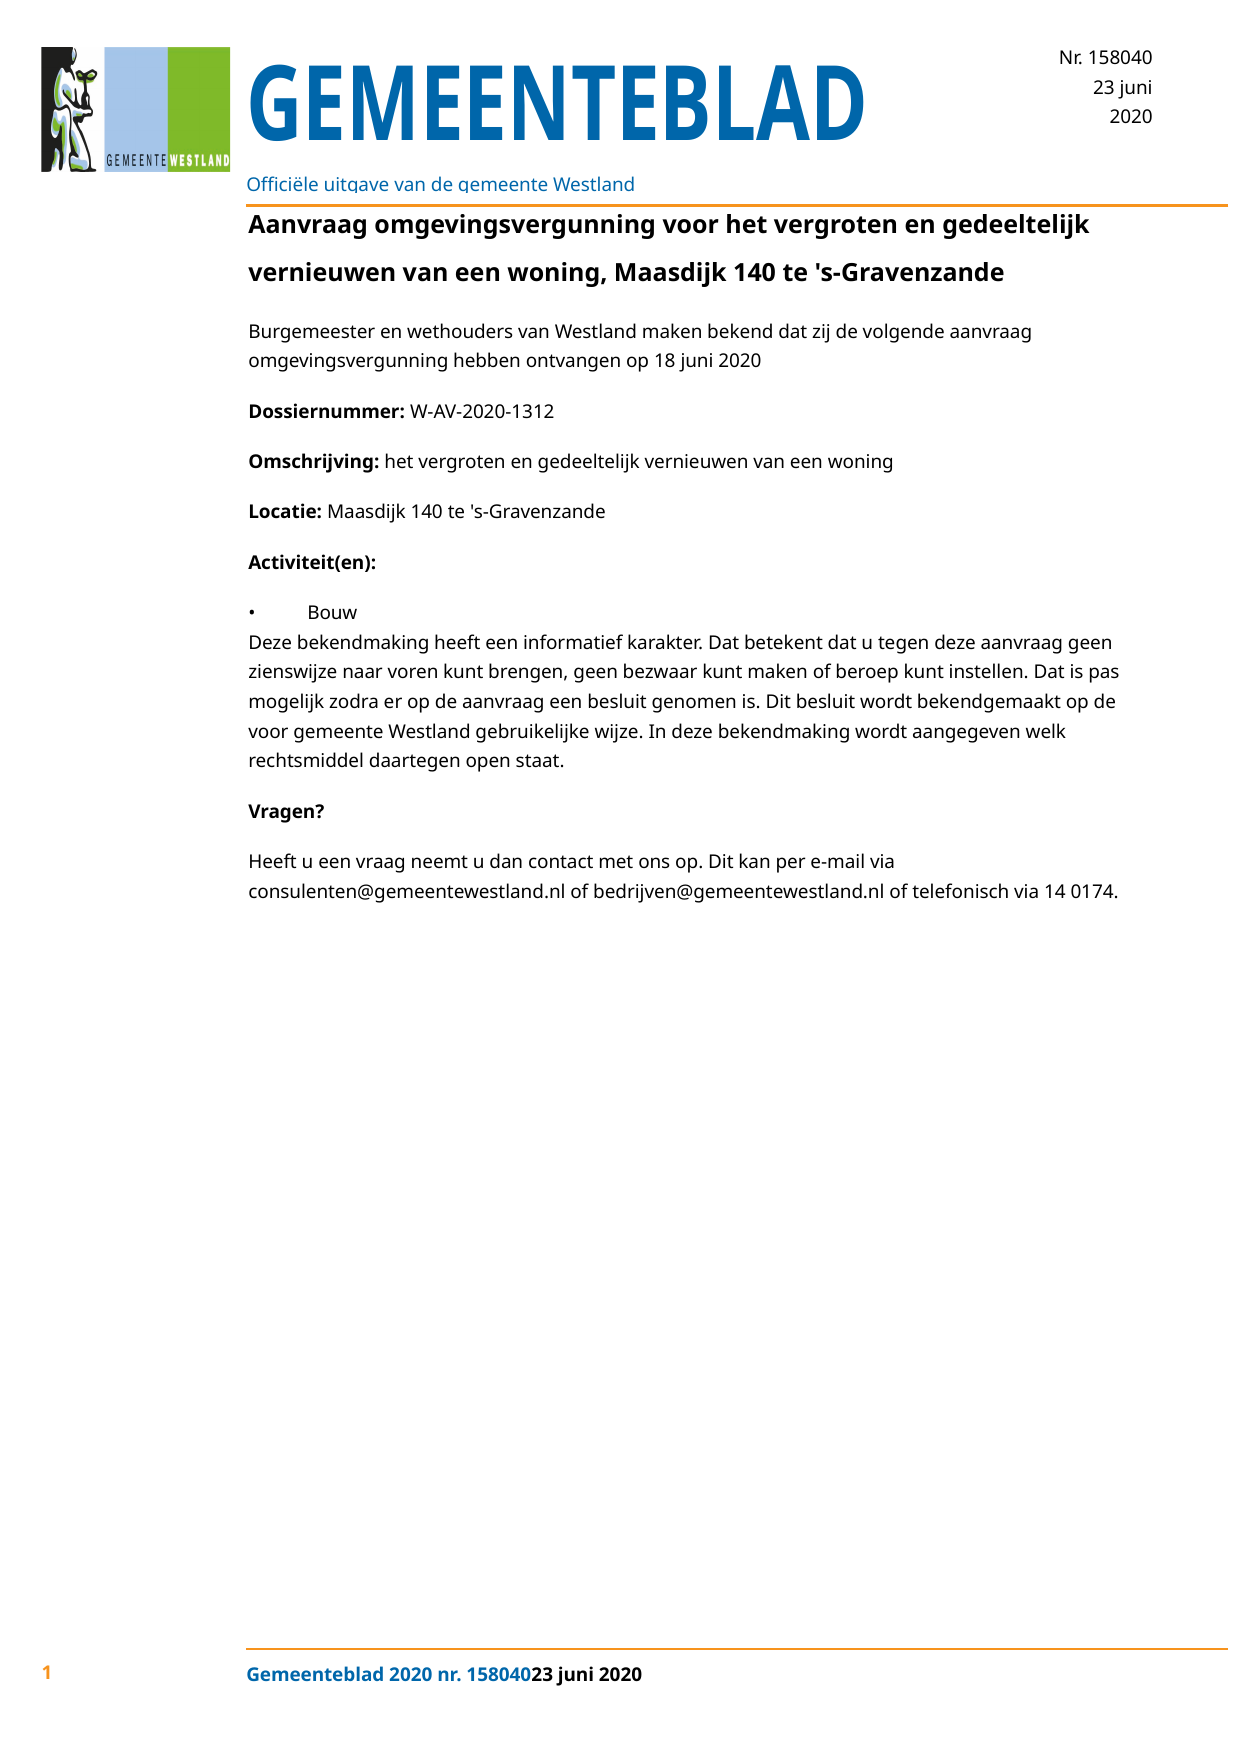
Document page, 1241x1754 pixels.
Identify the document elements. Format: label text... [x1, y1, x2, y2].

text Deze bekendmaking heeft een informatief karakter. Dat betekent dat u tegen deze aanvraag geen zienswijze naar voren kunt brengen, geen bezwaar kunt maken of beroep kunt instellen. Dat is pas mogelijk zodra er op de aanvraag een besluit genomen is. Dit besluit wordt bekendgemaakt op de voor gemeente Westland gebruikelijke wijze. In deze bekendmaking wordt aangegeven welk rechtsmiddel daartegen open staat. [248, 629, 1152, 773]
text Aanvraag omgevingsvergunning voor het vergroten en gedeeltelijk vernieuwen van een woning, Maasdijk 140 te 's-Gravenzande [248, 207, 1152, 288]
text Vragen? [248, 798, 1152, 824]
text Dossiernummer: W-AV-2020-1312 [248, 398, 1152, 424]
text Omschrijving: het vergroten en gedeeltelijk vernieuwen van een woning [248, 448, 1152, 474]
picture [41, 47, 231, 172]
text Activiteit(en): [248, 549, 1152, 575]
list Bouw [248, 599, 1152, 625]
text Heeft u een vraag neemt u dan contact met ons op. Dit kan per e-mail via consulenten@gemeentewestland.nl of bedrijven@gemeentewestland.nl of telefonisch via 14 0174. [248, 848, 1152, 904]
text Locatie: Maasdijk 140 te 's-Gravenzande [248, 499, 1152, 524]
text Burgemeester en wethouders van Westland maken bekend dat zij de volgende aanvraag omgevingsvergunning hebben ontvangen op 18 juni 2020 [248, 318, 1152, 373]
